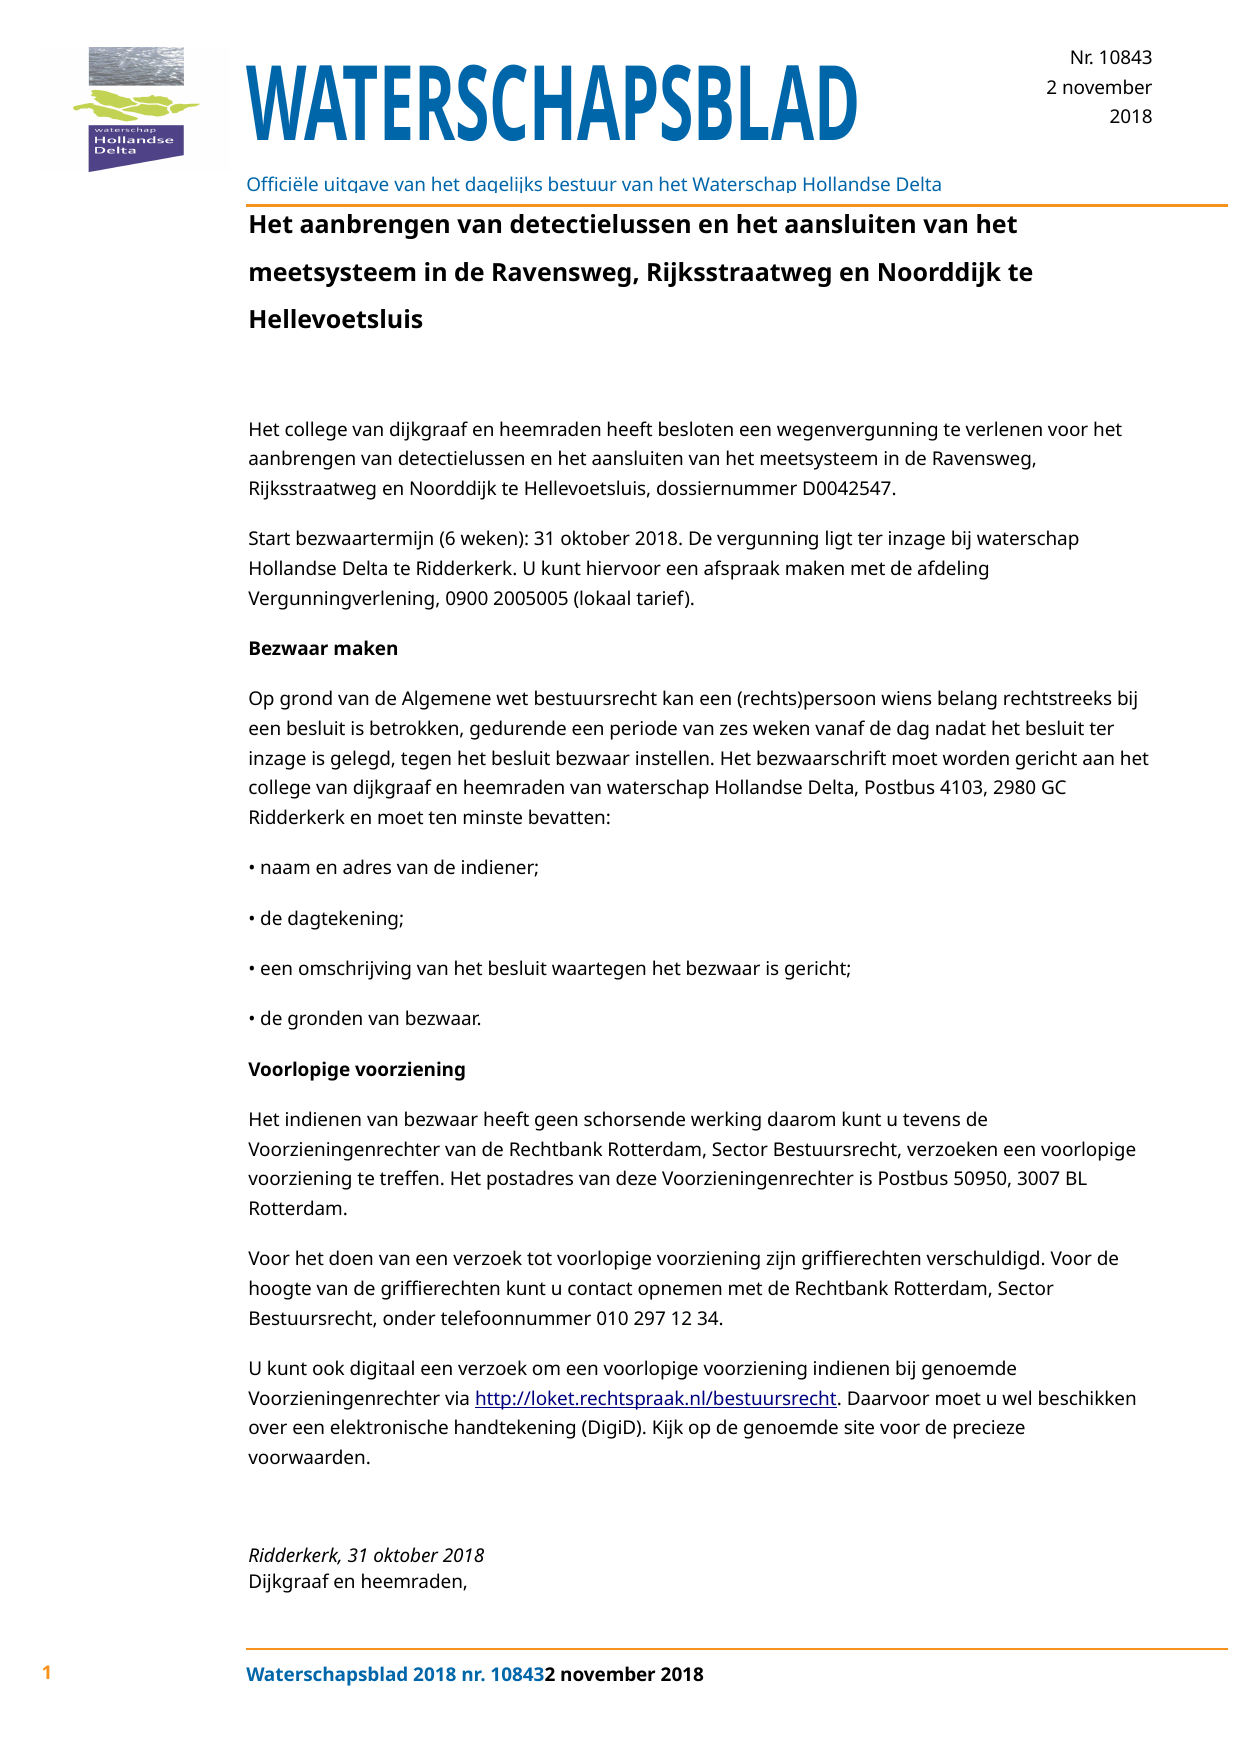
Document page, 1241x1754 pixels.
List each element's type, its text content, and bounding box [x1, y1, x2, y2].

text Het aanbrengen van detectielussen en het aansluiten van het meetsysteem in de Ravensweg, Rijksstraatweg en Noorddijk te Hellevoetsluis [248, 207, 1152, 336]
text • een omschrijving van het besluit waartegen het bezwaar is gericht; [248, 955, 1152, 981]
text Ridderkerk, 31 oktober 2018 [248, 1542, 1152, 1568]
text Dijkgraaf en heemraden, [248, 1568, 1152, 1593]
text Voor het doen van een verzoek tot voorlopige voorziening zijn griffierechten verschuldigd. Voor de hoogte van de griffierechten kunt u contact opnemen met de Rechtbank Rotterdam, Sector Bestuursrecht, onder telefoonnummer 010 297 12 34. [248, 1246, 1152, 1330]
text U kunt ook digitaal een verzoek om een voorlopige voorziening indienen bij genoemde Voorzieningenrechter via http://loket.rechtspraak.nl/bestuursrecht. Daarvoor moet u wel beschikken over een elektronische handtekening (DigiD). Kijk op de genoemde site voor de precieze voorwaarden. [248, 1355, 1152, 1469]
text Het indienen van bezwaar heeft geen schorsende werking daarom kunt u tevens de Voorzieningenrechter van de Rechtbank Rotterdam, Sector Bestuursrecht, verzoeken een voorlopige voorziening te treffen. Het postadres van deze Voorzieningenrechter is Postbus 50950, 3007 BL Rotterdam. [248, 1106, 1152, 1221]
picture [41, 47, 231, 172]
text Start bezwaartermijn (6 weken): 31 oktober 2018. De vergunning ligt ter inzage bij waterschap Hollandse Delta te Ridderkerk. U kunt hiervoor een afspraak maken met de afdeling Vergunningverlening, 0900 2005005 (lokaal tarief). [248, 526, 1152, 610]
text Voorlopige voorziening [248, 1056, 1152, 1082]
text Op grond van de Algemene wet bestuursrecht kan een (rechts)persoon wiens belang rechtstreeks bij een besluit is betrokken, gedurende een periode van zes weken vanaf de dag nadat het besluit ter inzage is gelegd, tegen het besluit bezwaar instellen. Het bezwaarschrift moet worden gericht aan het college van dijkgraaf en heemraden van waterschap Hollandse Delta, Postbus 4103, 2980 GC Ridderkerk en moet ten minste bevatten: [248, 686, 1152, 829]
text • de gronden van bezwaar. [248, 1006, 1152, 1031]
text Het college van dijkgraaf en heemraden heeft besloten een wegenvergunning te verlenen voor het aanbrengen van detectielussen en het aansluiten van het meetsysteem in de Ravensweg, Rijksstraatweg en Noorddijk te Hellevoetsluis, dossiernummer D0042547. [248, 416, 1152, 501]
text Bezwaar maken [248, 635, 1152, 661]
text • naam en adres van de indiener; [248, 854, 1152, 880]
text • de dagtekening; [248, 905, 1152, 930]
